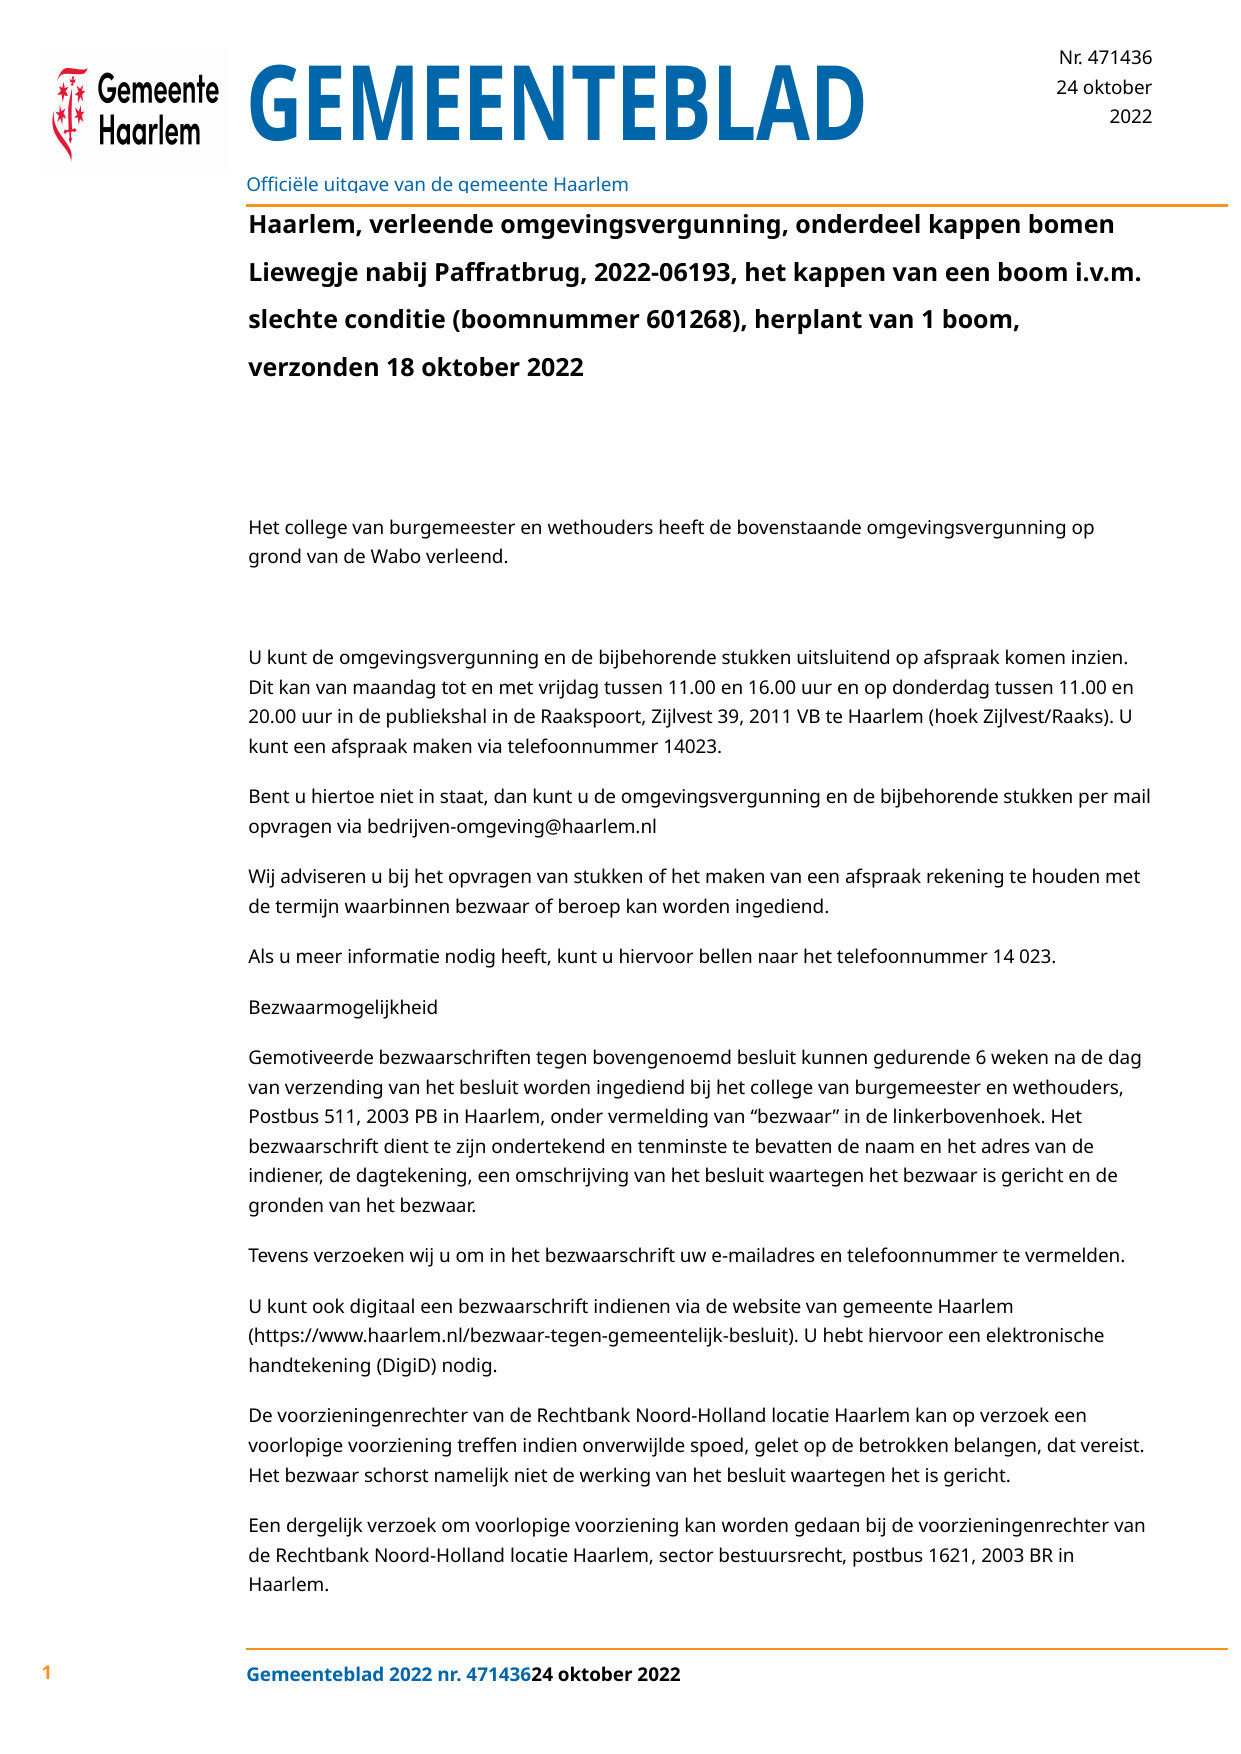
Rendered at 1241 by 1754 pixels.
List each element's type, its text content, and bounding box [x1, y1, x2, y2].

text Een dergelijk verzoek om voorlopige voorziening kan worden gedaan bij de voorzieningenrechter van de Rechtbank Noord-Holland locatie Haarlem, sector bestuursrecht, postbus 1621, 2003 BR in Haarlem. [248, 1512, 1152, 1597]
text Het college van burgemeester en wethouders heeft de bovenstaande omgevingsvergunning op grond van de Wabo verleend. [248, 514, 1152, 569]
text Wij adviseren u bij het opvragen van stukken of het maken van een afspraak rekening te houden met de termijn waarbinnen bezwaar of beroep kan worden ingediend. [248, 863, 1152, 919]
text Bezwaarmogelijkheid [248, 994, 1152, 1020]
text Als u meer informatie nodig heeft, kunt u hiervoor bellen naar het telefoonnummer 14 023. [248, 943, 1152, 969]
text De voorzieningenrechter van de Rechtbank Noord-Holland locatie Haarlem kan op verzoek een voorlopige voorziening treffen indien onverwijlde spoed, gelet op de betrokken belangen, dat vereist. Het bezwaar schorst namelijk niet de werking van het besluit waartegen het is gericht. [248, 1403, 1152, 1488]
text Haarlem, verleende omgevingsvergunning, onderdeel kappen bomen Liewegje nabij Paffratbrug, 2022-06193, het kappen van een boom i.v.m. slechte conditie (boomnummer 601268), herplant van 1 boom, verzonden 18 oktober 2022 [248, 207, 1152, 384]
text U kunt de omgevingsvergunning en de bijbehorende stukken uitsluitend op afspraak komen inzien. Dit kan van maandag tot en met vrijdag tussen 11.00 en 16.00 uur en op donderdag tussen 11.00 en 20.00 uur in de publiekshal in de Raakspoort, Zijlvest 39, 2011 VB te Haarlem (hoek Zijlvest/Raaks). U kunt een afspraak maken via telefoonnummer 14023. [248, 644, 1152, 759]
text Gemotiveerde bezwaarschriften tegen bovengenoemd besluit kunnen gedurende 6 weken na de dag van verzending van het besluit worden ingediend bij het college van burgemeester en wethouders, Postbus 511, 2003 PB in Haarlem, onder vermelding van “bezwaar” in de linkerbovenhoek. Het bezwaarschrift dient te zijn ondertekend en tenminste te bevatten de naam en het adres van de indiener, de dagtekening, een omschrijving van het besluit waartegen het bezwaar is gericht en de gronden van het bezwaar. [248, 1044, 1152, 1218]
picture [41, 47, 231, 172]
text Tevens verzoeken wij u om in het bezwaarschrift uw e-mailadres en telefoonnummer te vermelden. [248, 1243, 1152, 1268]
text U kunt ook digitaal een bezwaarschrift indienen via de website van gemeente Haarlem (https://www.haarlem.nl/bezwaar-tegen-gemeentelijk-besluit). U hebt hiervoor een elektronische handtekening (DigiD) nodig. [248, 1293, 1152, 1378]
text Bent u hiertoe niet in staat, dan kunt u de omgevingsvergunning en de bijbehorende stukken per mail opvragen via bedrijven-omgeving@haarlem.nl [248, 783, 1152, 839]
